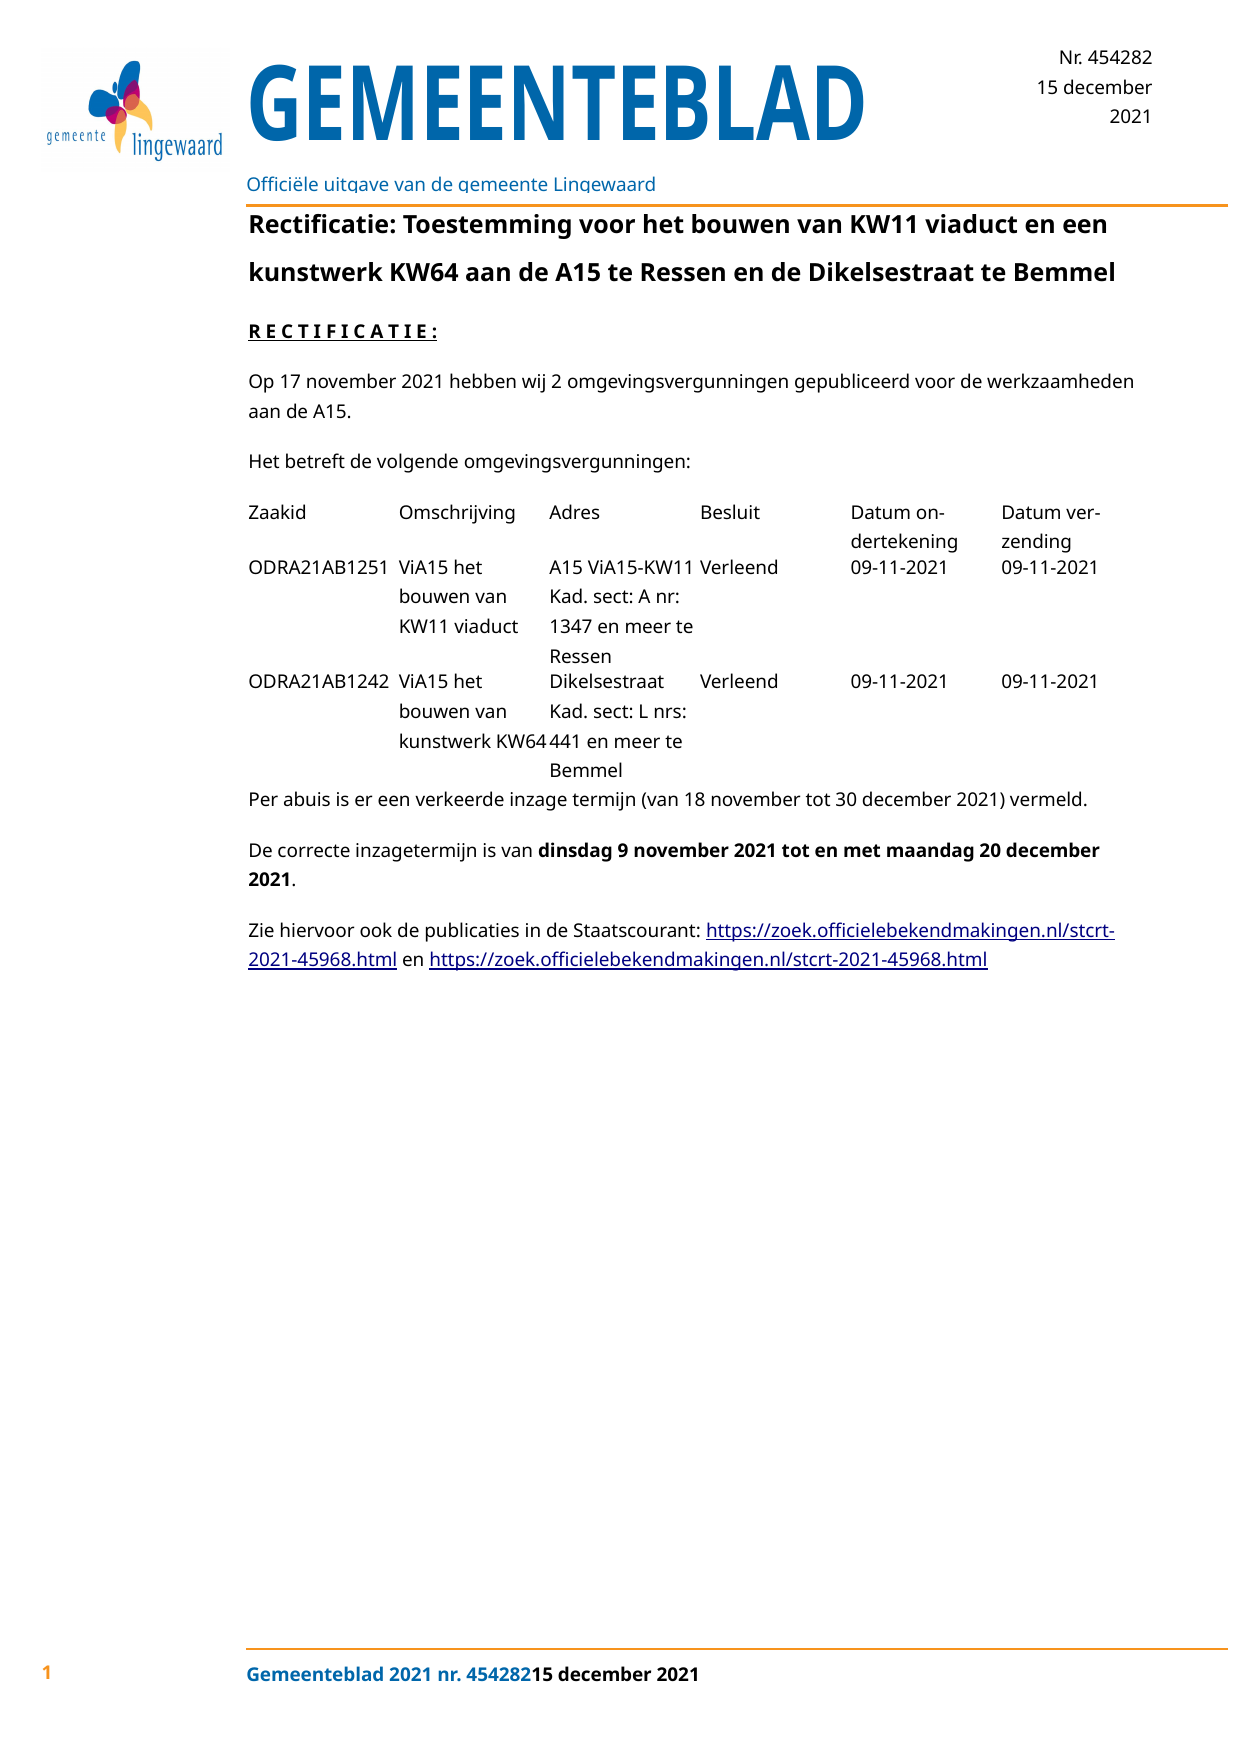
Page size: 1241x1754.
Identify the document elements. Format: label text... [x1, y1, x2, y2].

table_cell 09-11-2021 [850, 669, 1001, 783]
table_header Zaakid [248, 499, 398, 554]
table_header Datum on-dertekening [850, 499, 1001, 554]
table_cell Verleend [700, 669, 850, 783]
picture [41, 47, 231, 172]
table_cell ODRA21AB1242 [248, 669, 398, 783]
table_cell A15 ViA15-KW11 Kad. sect: A nr: 1347 en meer te Ressen [549, 554, 700, 669]
table_header Adres [549, 499, 700, 554]
table_header Omschrijving [399, 499, 549, 554]
table_cell 09-11-2021 [1001, 554, 1152, 669]
table_cell Verleend [700, 554, 850, 669]
text Rectificatie: Toestemming voor het bouwen van KW11 viaduct en een kunstwerk KW64 aan de A15 te Ressen en de Dikelsestraat te Bemmel [248, 207, 1152, 288]
text Op 17 november 2021 hebben wij 2 omgevingsvergunningen gepubliceerd voor de werkzaamheden aan de A15. [248, 368, 1152, 424]
table_cell Dikelsestraat Kad. sect: L nrs: 441 en meer te Bemmel [549, 669, 700, 783]
table_cell 09-11-2021 [1001, 669, 1152, 783]
table_cell ViA15 het bouwen van KW11 viaduct [399, 554, 549, 669]
text De correcte inzagetermijn is van dinsdag 9 november 2021 tot en met maandag 20 december 2021. [248, 837, 1152, 892]
table_cell ViA15 het bouwen van kunstwerk KW64 [399, 669, 549, 783]
text Zie hiervoor ook de publicaties in de Staatscourant: https://zoek.officielebekendmakingen.nl/stcrt-2021-45968.html en https://zoek.officielebekendmakingen.nl/stcrt-2021-45968.html [248, 917, 1152, 972]
table_header Besluit [700, 499, 850, 554]
text R E C T I F I C A T I E : [248, 318, 1152, 344]
table_cell 09-11-2021 [850, 554, 1001, 669]
table_header Datum ver-zending [1001, 499, 1152, 554]
text Per abuis is er een verkeerde inzage termijn (van 18 november tot 30 december 2021) vermeld. [248, 786, 1152, 812]
table_cell ODRA21AB1251 [248, 554, 398, 669]
text Het betreft de volgende omgevingsvergunningen: [248, 448, 1152, 474]
